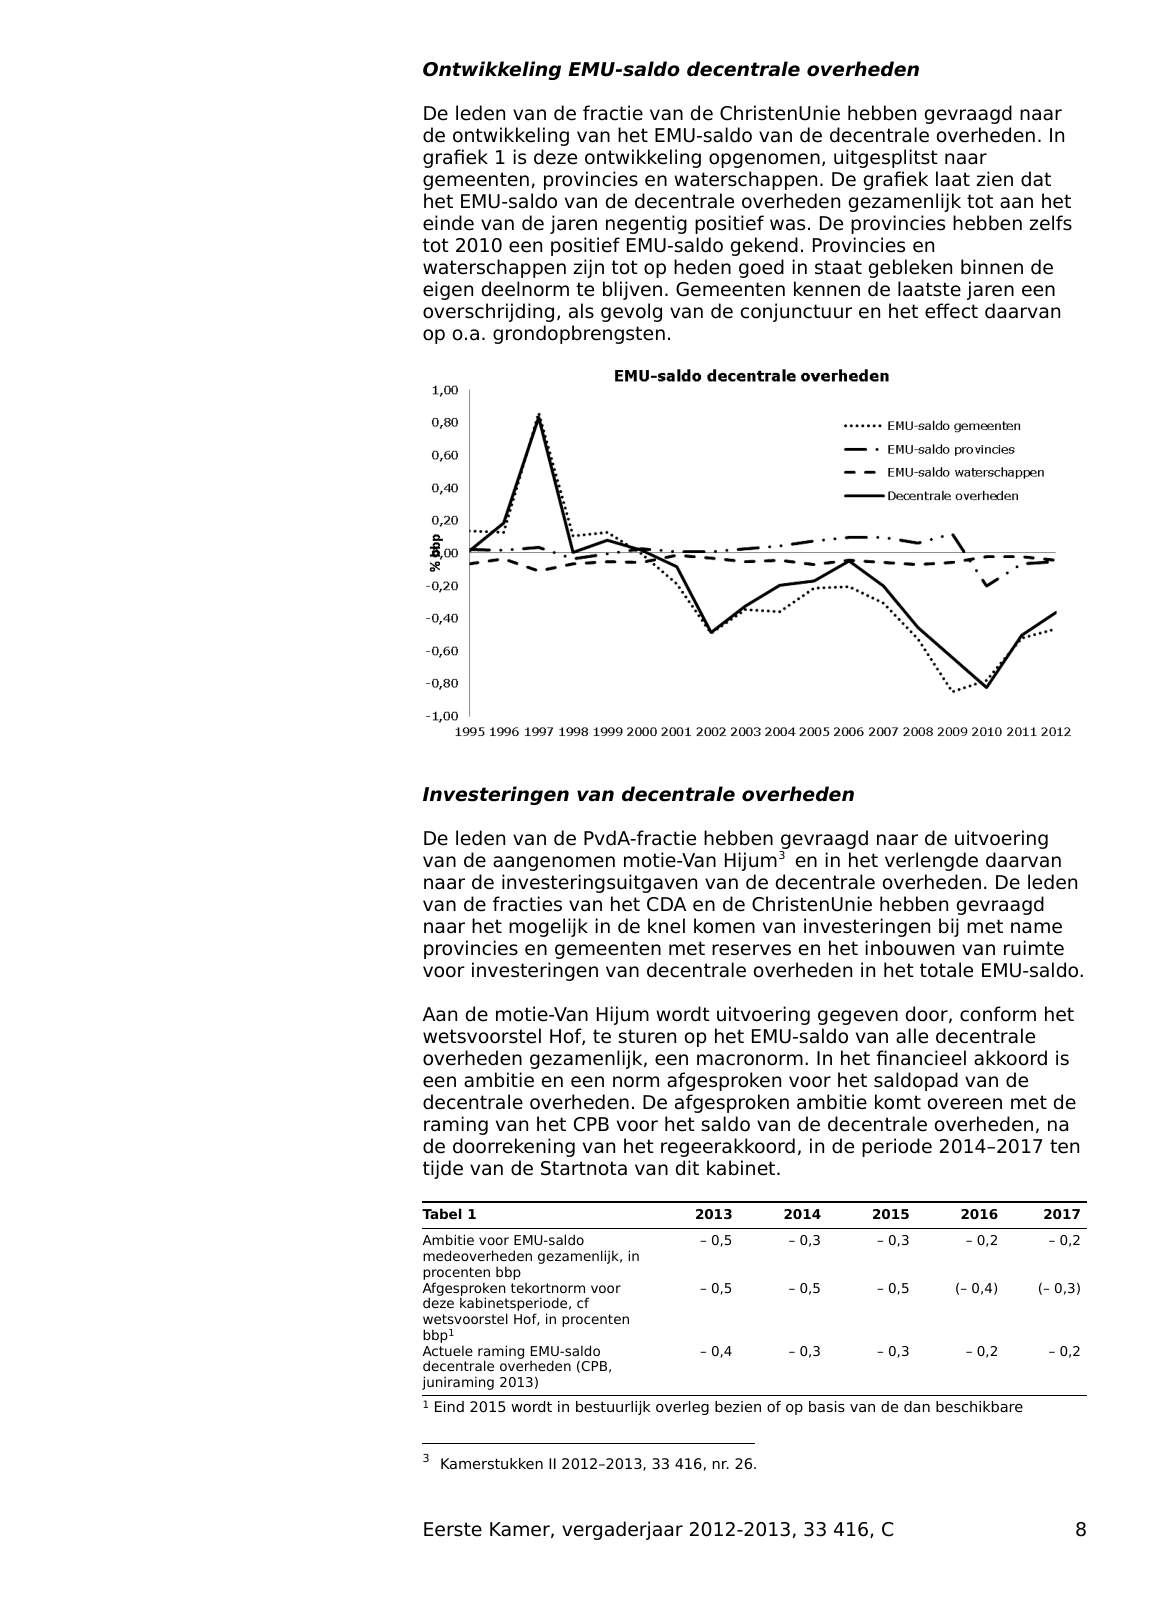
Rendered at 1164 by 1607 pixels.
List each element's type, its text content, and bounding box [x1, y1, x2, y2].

table_header 2015 [827, 1203, 915, 1227]
table_header Tabel 1 [422, 1203, 649, 1227]
table_header 2016 [915, 1203, 1004, 1227]
table_cell – 0,2 [1004, 1343, 1087, 1395]
text Aan de motie-Van Hijum wordt uitvoering gegeven door, conform het wetsvoorstel Hof, te sturen op het EMU-saldo van alle decentrale overheden gezamenlijk, een macronorm. In het financieel akkoord is een ambitie en een norm afgesproken voor het saldopad van de decentrale overheden. De afgesproken ambitie komt overeen met de raming van het CPB voor het saldo van de decentrale overheden, na de doorrekening van het regeerakkoord, in de periode 2014–2017 ten tijde van de Startnota van dit kabinet. [422, 1004, 1087, 1179]
table_cell – 0,5 [650, 1280, 738, 1343]
table_cell (– 0,3) [1004, 1280, 1087, 1343]
table_cell – 0,3 [738, 1229, 827, 1280]
table_header 2014 [738, 1203, 827, 1227]
picture [422, 367, 1072, 740]
table_cell – 0,4 [650, 1343, 738, 1395]
table_header 2013 [650, 1203, 738, 1227]
table_cell – 0,2 [1004, 1229, 1087, 1280]
table_cell Ambitie voor EMU-saldo medeoverheden gezamenlijk, in procenten bbp [422, 1229, 649, 1280]
text Kamerstukken II 2012–2013, 33 416, nr. 26. [422, 1452, 1087, 1474]
table_cell – 0,5 [738, 1280, 827, 1343]
table_cell (– 0,4) [915, 1280, 1004, 1343]
table_cell – 0,5 [827, 1280, 915, 1343]
table_cell – 0,3 [827, 1229, 915, 1280]
table_cell – 0,2 [915, 1343, 1004, 1395]
text De leden van de PvdA-fractie hebben gevraagd naar de uitvoering van de aangenomen motie-Van Hijum en in het verlengde daarvan naar de investeringsuitgaven van de decentrale overheden. De leden van de fracties van het CDA en de ChristenUnie hebben gevraagd naar het mogelijk in de knel komen van investeringen bij met name provincies en gemeenten met reserves en het inbouwen van ruimte voor investeringen van decentrale overheden in het totale EMU-saldo. [422, 828, 1087, 981]
table_cell – 0,3 [827, 1343, 915, 1395]
subtitle Investeringen van decentrale overheden [422, 783, 1087, 805]
subtitle Ontwikkeling EMU-saldo decentrale overheden [422, 59, 1087, 81]
table_header 2017 [1004, 1203, 1087, 1227]
table_cell 1 Eind 2015 wordt in bestuurlijk overleg bezien of op basis van de dan beschikbare [422, 1396, 1087, 1416]
table_cell – 0,5 [650, 1229, 738, 1280]
text De leden van de fractie van de ChristenUnie hebben gevraagd naar de ontwikkeling van het EMU-saldo van de decentrale overheden. In grafiek 1 is deze ontwikkeling opgenomen, uitgesplitst naar gemeenten, provincies en waterschappen. De grafiek laat zien dat het EMU-saldo van de decentrale overheden gezamenlijk tot aan het einde van de jaren negentig positief was. De provincies hebben zelfs tot 2010 een positief EMU-saldo gekend. Provincies en waterschappen zijn tot op heden goed in staat gebleken binnen de eigen deelnorm te blijven. Gemeenten kennen de laatste jaren een overschrijding, als gevolg van de conjunctuur en het effect daarvan op o.a. grondopbrengsten. [422, 103, 1087, 345]
table_cell – 0,2 [915, 1229, 1004, 1280]
table_cell Actuele raming EMU-saldo decentrale overheden (CPB, juniraming 2013) [422, 1343, 649, 1395]
table_cell – 0,3 [738, 1343, 827, 1395]
table_cell Afgesproken tekortnorm voor deze kabinetsperiode, cf wetsvoorstel Hof, in procenten bbp1 [422, 1280, 649, 1343]
